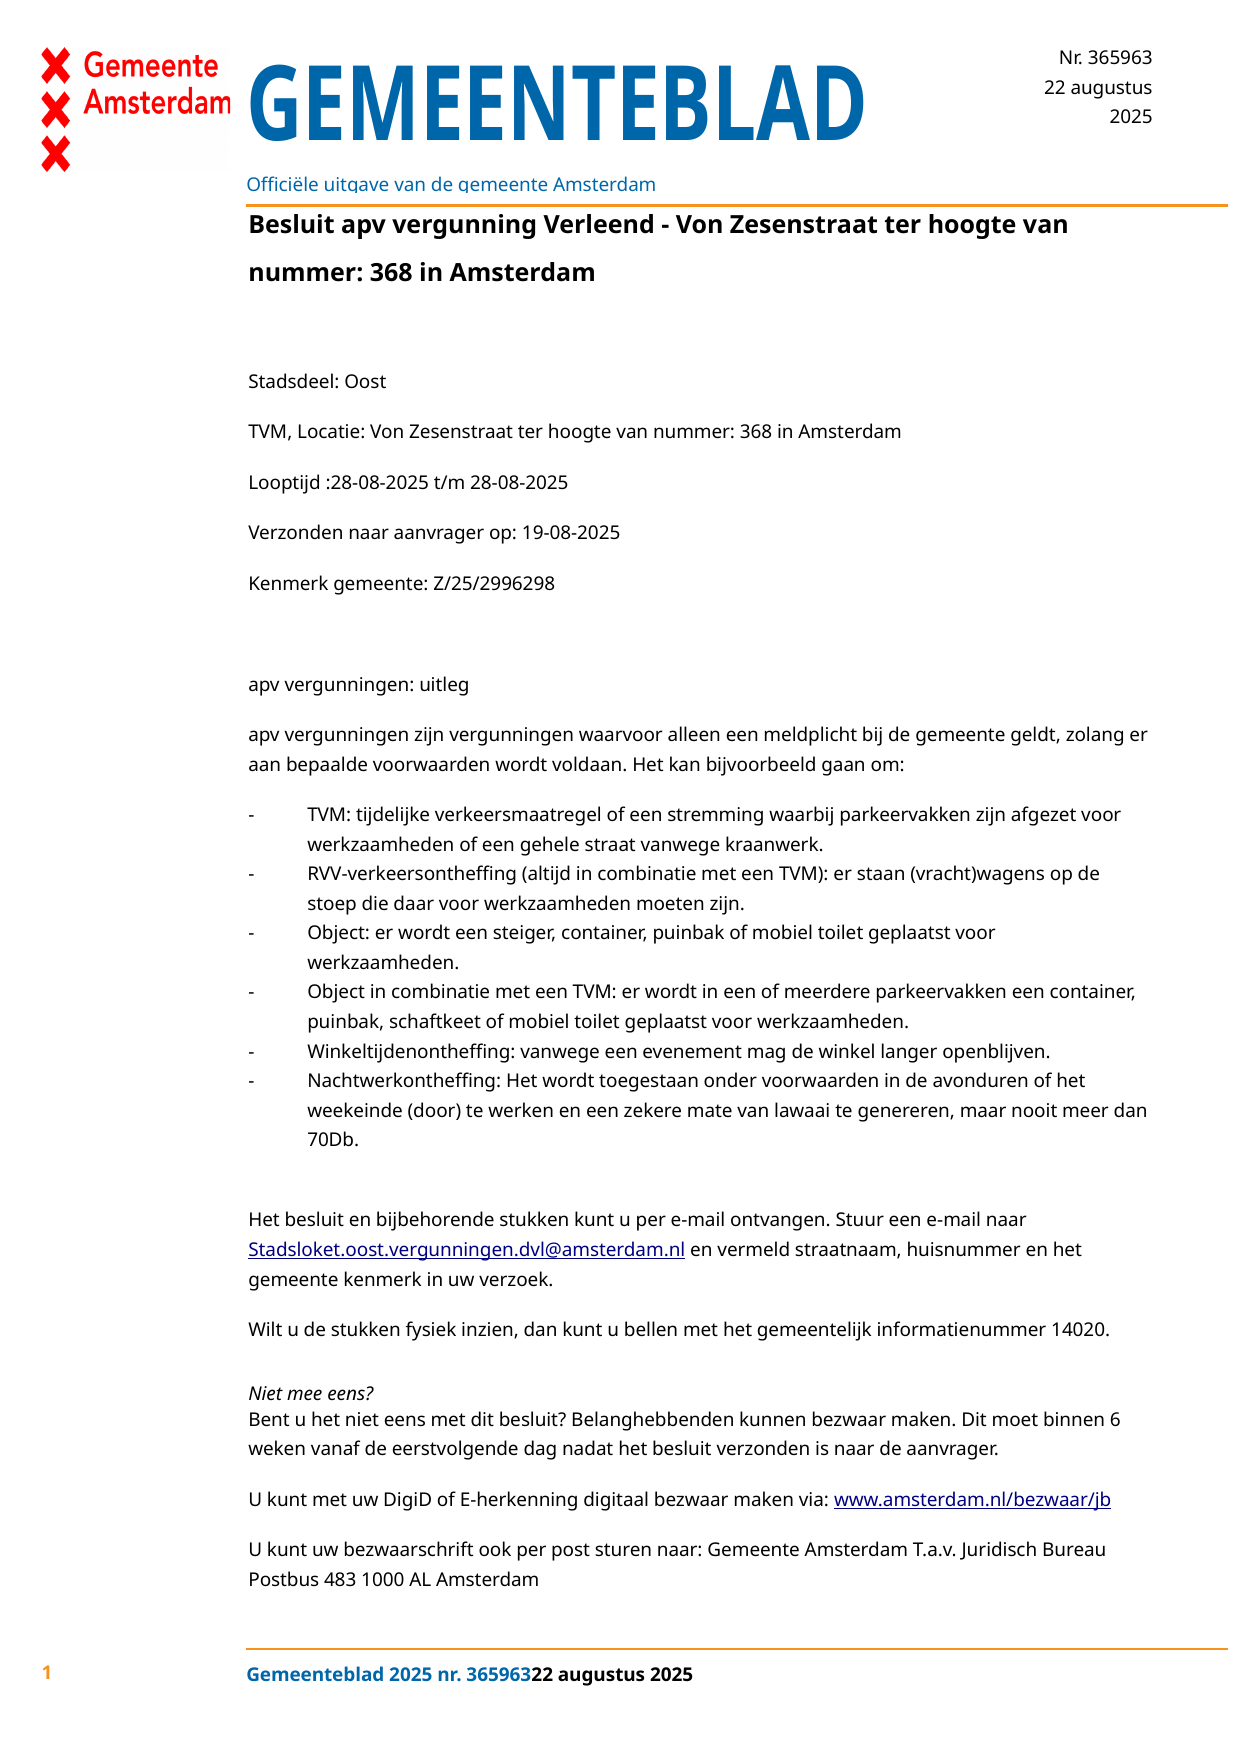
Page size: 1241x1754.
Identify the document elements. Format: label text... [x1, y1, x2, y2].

text Stadsdeel: Oost [248, 368, 1152, 394]
list RVV-verkeersontheffing (altijd in combinatie met een TVM): er staan (vracht)wagens op de stoep die daar voor werkzaamheden moeten zijn. [248, 860, 1152, 916]
text apv vergunningen zijn vergunningen waarvoor alleen een meldplicht bij de gemeente geldt, zolang er aan bepaalde voorwaarden wordt voldaan. Het kan bijvoorbeeld gaan om: [248, 721, 1152, 777]
text Wilt u de stukken fysiek inzien, dan kunt u bellen met het gemeentelijk informatienummer 14020. [248, 1316, 1152, 1342]
list Nachtwerkontheffing: Het wordt toegestaan onder voorwaarden in de avonduren of het weekeinde (door) te werken en een zekere mate van lawaai te genereren, maar nooit meer dan 70Db. [248, 1067, 1152, 1152]
list Winkeltijdenontheffing: vanwege een evenement mag de winkel langer openblijven. [248, 1038, 1152, 1064]
list TVM: tijdelijke verkeersmaatregel of een stremming waarbij parkeervakken zijn afgezet voor werkzaamheden of een gehele straat vanwege kraanwerk. [248, 801, 1152, 857]
text Kenmerk gemeente: Z/25/2996298 [248, 570, 1152, 596]
text Verzonden naar aanvrager op: 19-08-2025 [248, 519, 1152, 545]
text TVM, Locatie: Von Zesenstraat ter hoogte van nummer: 368 in Amsterdam [248, 419, 1152, 444]
text Niet mee eens? [248, 1380, 1152, 1406]
text Looptijd :28-08-2025 t/m 28-08-2025 [248, 469, 1152, 495]
text Besluit apv vergunning Verleend - Von Zesenstraat ter hoogte van nummer: 368 in Amsterdam [248, 207, 1152, 288]
list Object: er wordt een steiger, container, puinbak of mobiel toilet geplaatst voor werkzaamheden. [248, 919, 1152, 975]
text apv vergunningen: uitleg [248, 671, 1152, 697]
text U kunt met uw DigiD of E-herkenning digitaal bezwaar maken via: www.amsterdam.nl/bezwaar/jb [248, 1486, 1152, 1512]
picture [41, 47, 231, 172]
list Object in combinatie met een TVM: er wordt in een of meerdere parkeervakken een container, puinbak, schaftkeet of mobiel toilet geplaatst voor werkzaamheden. [248, 979, 1152, 1034]
text Het besluit en bijbehorende stukken kunt u per e-mail ontvangen. Stuur een e-mail naar Stadsloket.oost.vergunningen.dvl@amsterdam.nl en vermeld straatnaam, huisnummer en het gemeente kenmerk in uw verzoek. [248, 1207, 1152, 1292]
text U kunt uw bezwaarschrift ook per post sturen naar: Gemeente Amsterdam T.a.v. Juridisch Bureau Postbus 483 1000 AL Amsterdam [248, 1536, 1152, 1592]
text Bent u het niet eens met dit besluit? Belanghebbenden kunnen bezwaar maken. Dit moet binnen 6 weken vanaf de eerstvolgende dag nadat het besluit verzonden is naar de aanvrager. [248, 1406, 1152, 1461]
